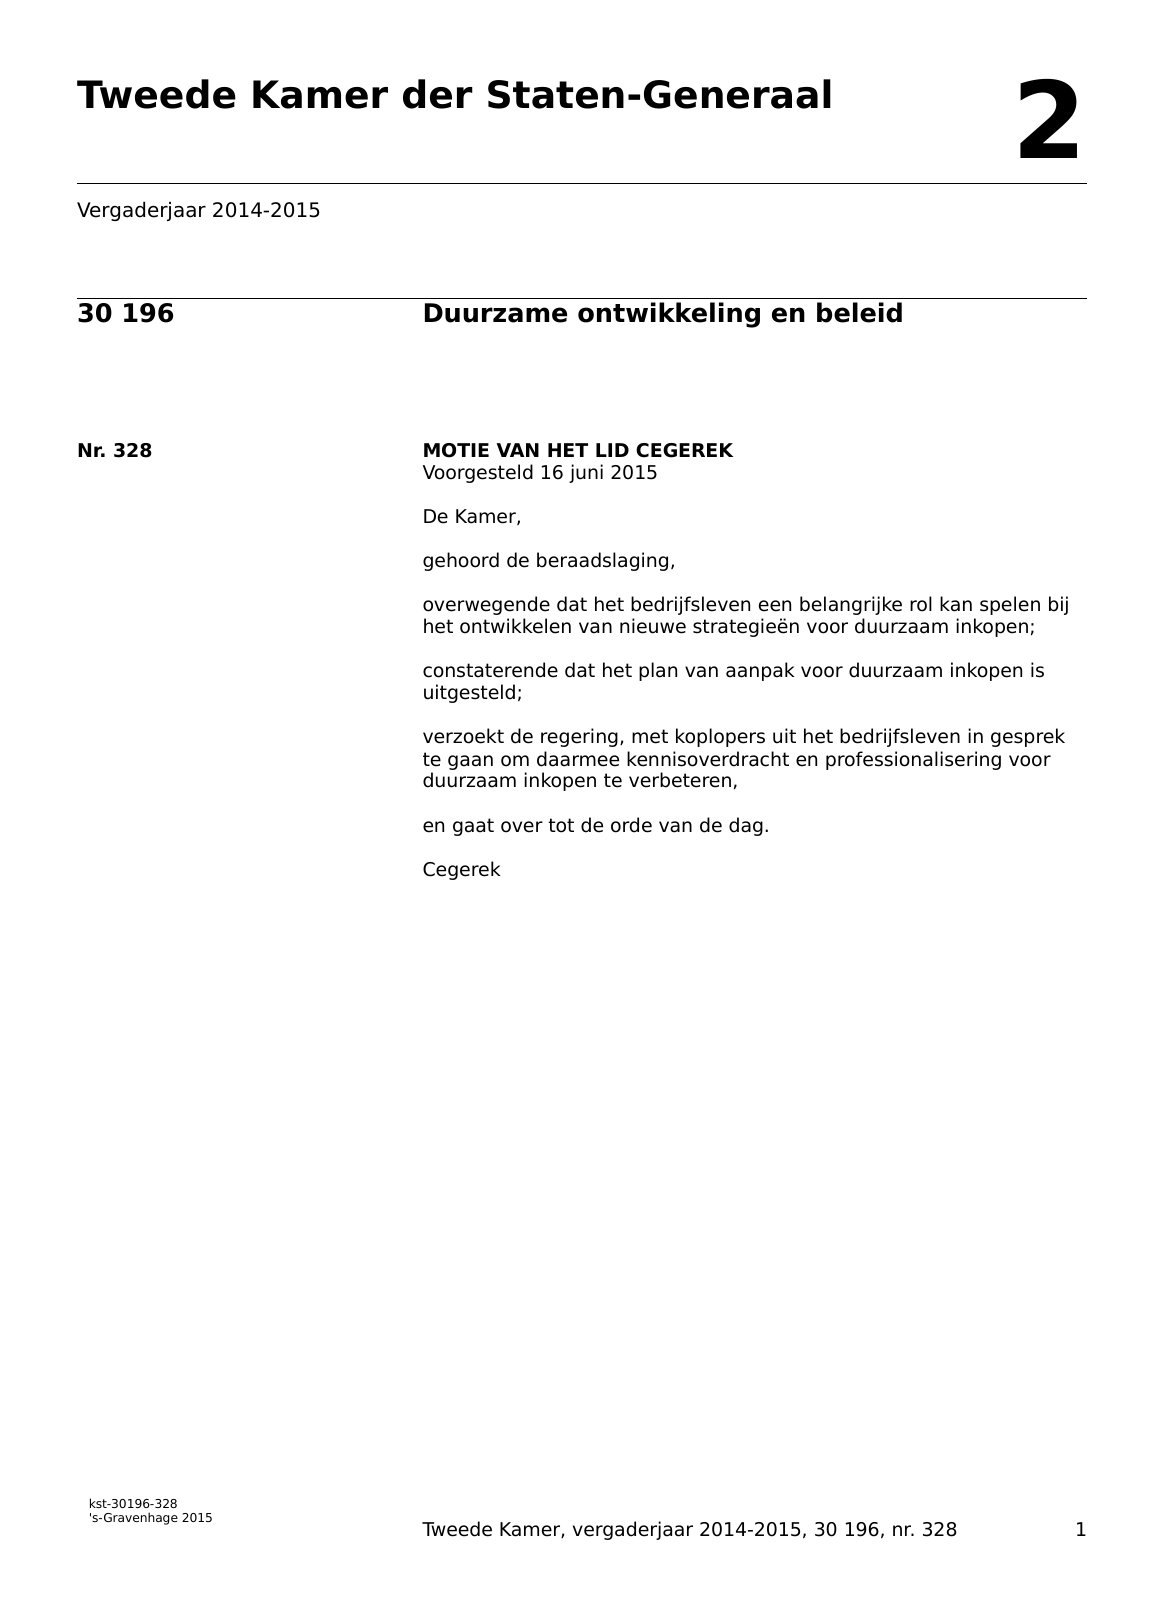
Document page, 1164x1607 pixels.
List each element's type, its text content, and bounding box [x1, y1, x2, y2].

text overwegende dat het bedrijfsleven een belangrijke rol kan spelen bij het ontwikkelen van nieuwe strategieën voor duurzaam inkopen; [422, 594, 1087, 638]
text verzoekt de regering, met koplopers uit het bedrijfsleven in gesprek te gaan om daarmee kennisoverdracht en professionalisering voor duurzaam inkopen te verbeteren, [422, 726, 1087, 792]
text gehoord de beraadslaging, [422, 550, 1087, 572]
table_header 2 [886, 59, 1087, 183]
text kst-30196-328 [88, 1497, 323, 1511]
text en gaat over tot de orde van de dag. [422, 814, 1087, 837]
text constaterende dat het plan van aanpak voor duurzaam inkopen is uitgesteld; [422, 660, 1087, 704]
subtitle Nr. 328 MOTIE VAN HET LID CEGEREK [77, 440, 1087, 462]
text Cegerek [422, 859, 1087, 881]
text 's-Gravenhage 2015 [88, 1511, 323, 1525]
text Voorgesteld 16 juni 2015 [422, 462, 1087, 484]
subtitle 30 196 Duurzame ontwikkeling en beleid [77, 299, 1087, 329]
table_cell Vergaderjaar 2014-2015 [77, 184, 1087, 298]
table_header Tweede Kamer der Staten-Generaal [77, 59, 886, 183]
text De Kamer, [422, 506, 1087, 528]
